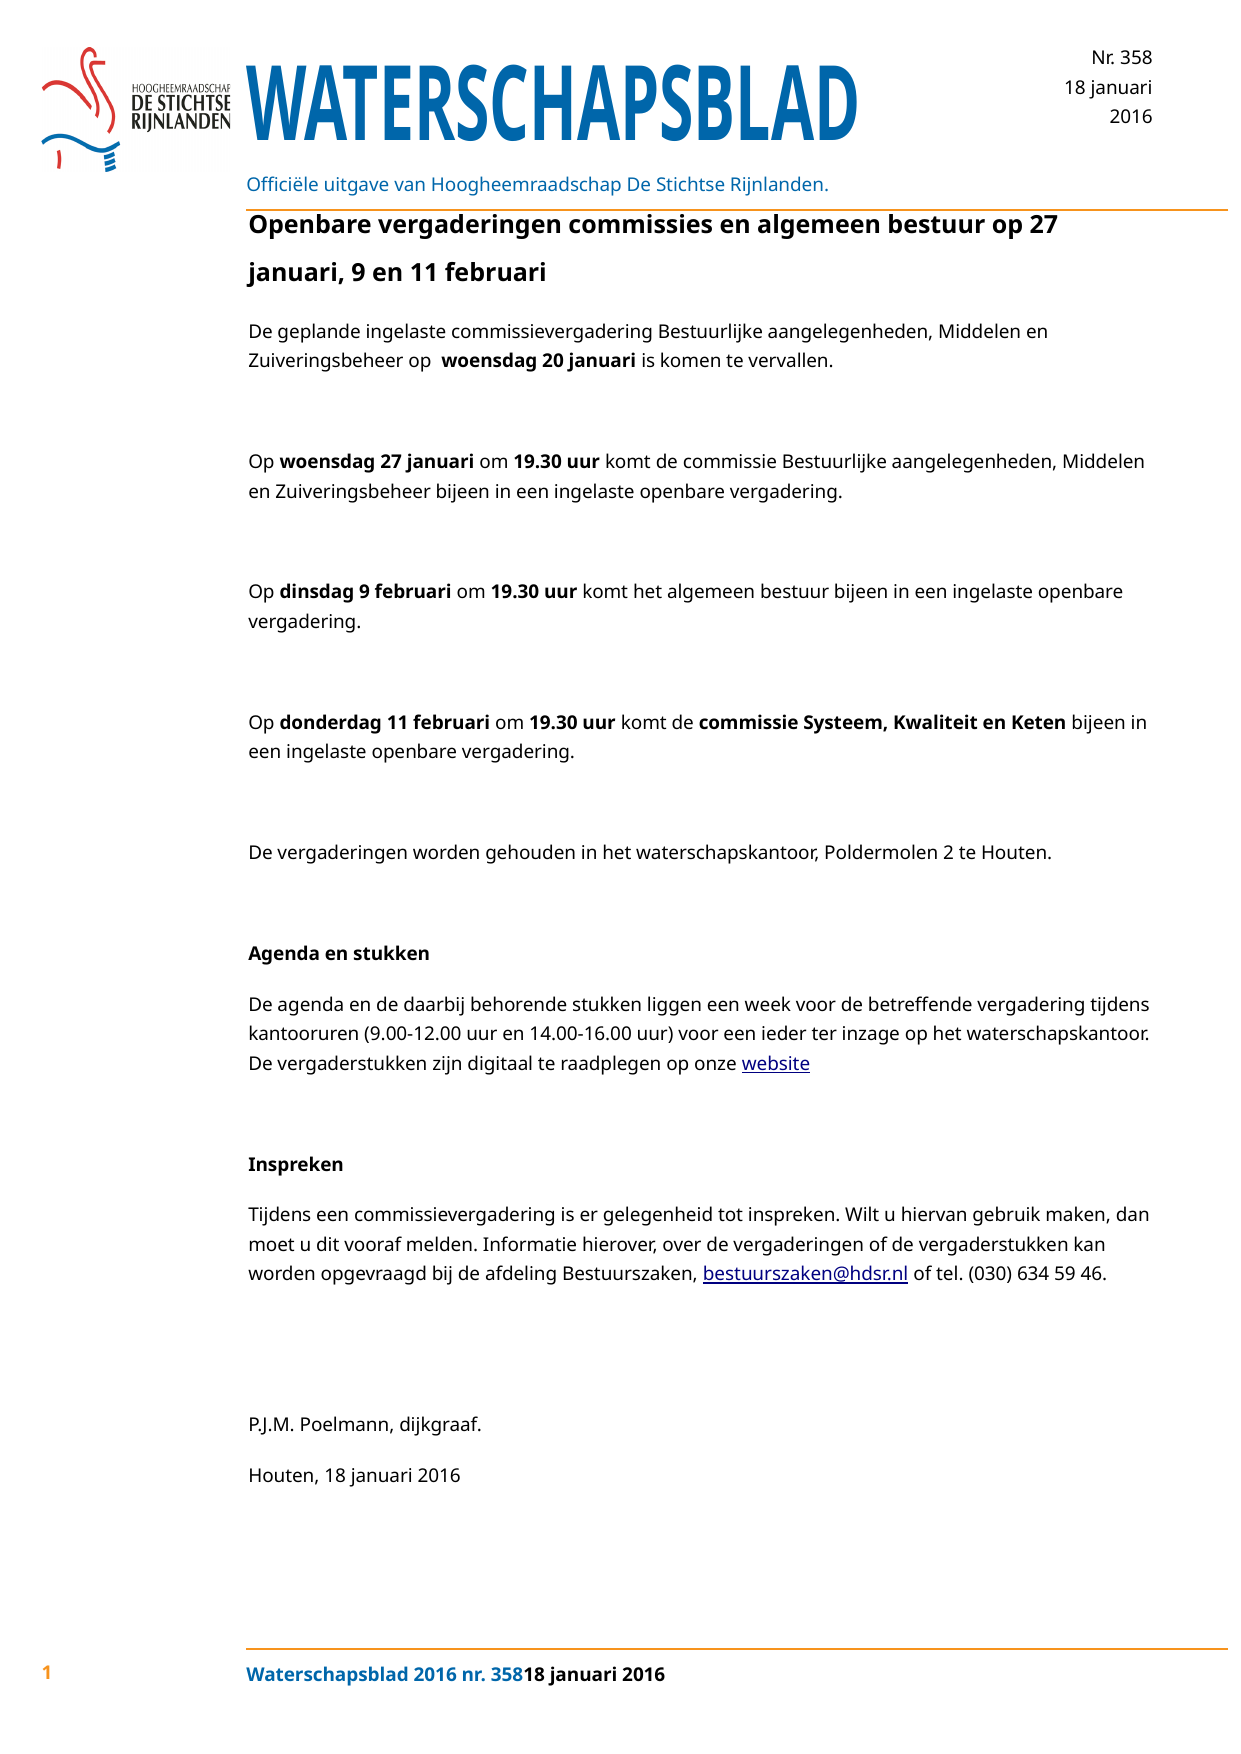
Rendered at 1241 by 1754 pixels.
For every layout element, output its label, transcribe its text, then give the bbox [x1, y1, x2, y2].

text De geplande ingelaste commissievergadering Bestuurlijke aangelegenheden, Middelen en Zuiveringsbeheer op woensdag 20 januari is komen te vervallen. [248, 318, 1152, 373]
text Tijdens een commissievergadering is er gelegenheid tot inspreken. Wilt u hiervan gebruik maken, dan moet u dit vooraf melden. Informatie hierover, over de vergaderingen of de vergaderstukken kan worden opgevraagd bij de afdeling Bestuurszaken, bestuurszaken@hdsr.nl of tel. (030) 634 59 46. [248, 1201, 1152, 1286]
text Openbare vergaderingen commissies en algemeen bestuur op 27 januari, 9 en 11 februari [248, 211, 1152, 288]
text Op woensdag 27 januari om 19.30 uur komt de commissie Bestuurlijke aangelegenheden, Middelen en Zuiveringsbeheer bijeen in een ingelaste openbare vergadering. [248, 448, 1152, 504]
text Op dinsdag 9 februari om 19.30 uur komt het algemeen bestuur bijeen in een ingelaste openbare vergadering. [248, 579, 1152, 634]
text P.J.M. Poelmann, dijkgraaf. [248, 1412, 1152, 1437]
text Op donderdag 11 februari om 19.30 uur komt de commissie Systeem, Kwaliteit en Keten bijeen in een ingelaste openbare vergadering. [248, 709, 1152, 764]
text De agenda en de daarbij behorende stukken liggen een week voor de betreffende vergadering tijdens kantooruren (9.00-12.00 uur en 14.00-16.00 uur) voor een ieder ter inzage op het waterschapskantoor. De vergaderstukken zijn digitaal te raadplegen op onze website [248, 991, 1152, 1076]
text De vergaderingen worden gehouden in het waterschapskantoor, Poldermolen 2 te Houten. [248, 839, 1152, 865]
picture [41, 47, 231, 172]
text Houten, 18 januari 2016 [248, 1462, 1152, 1488]
text Agenda en stukken [248, 940, 1152, 966]
text Inspreken [248, 1151, 1152, 1177]
